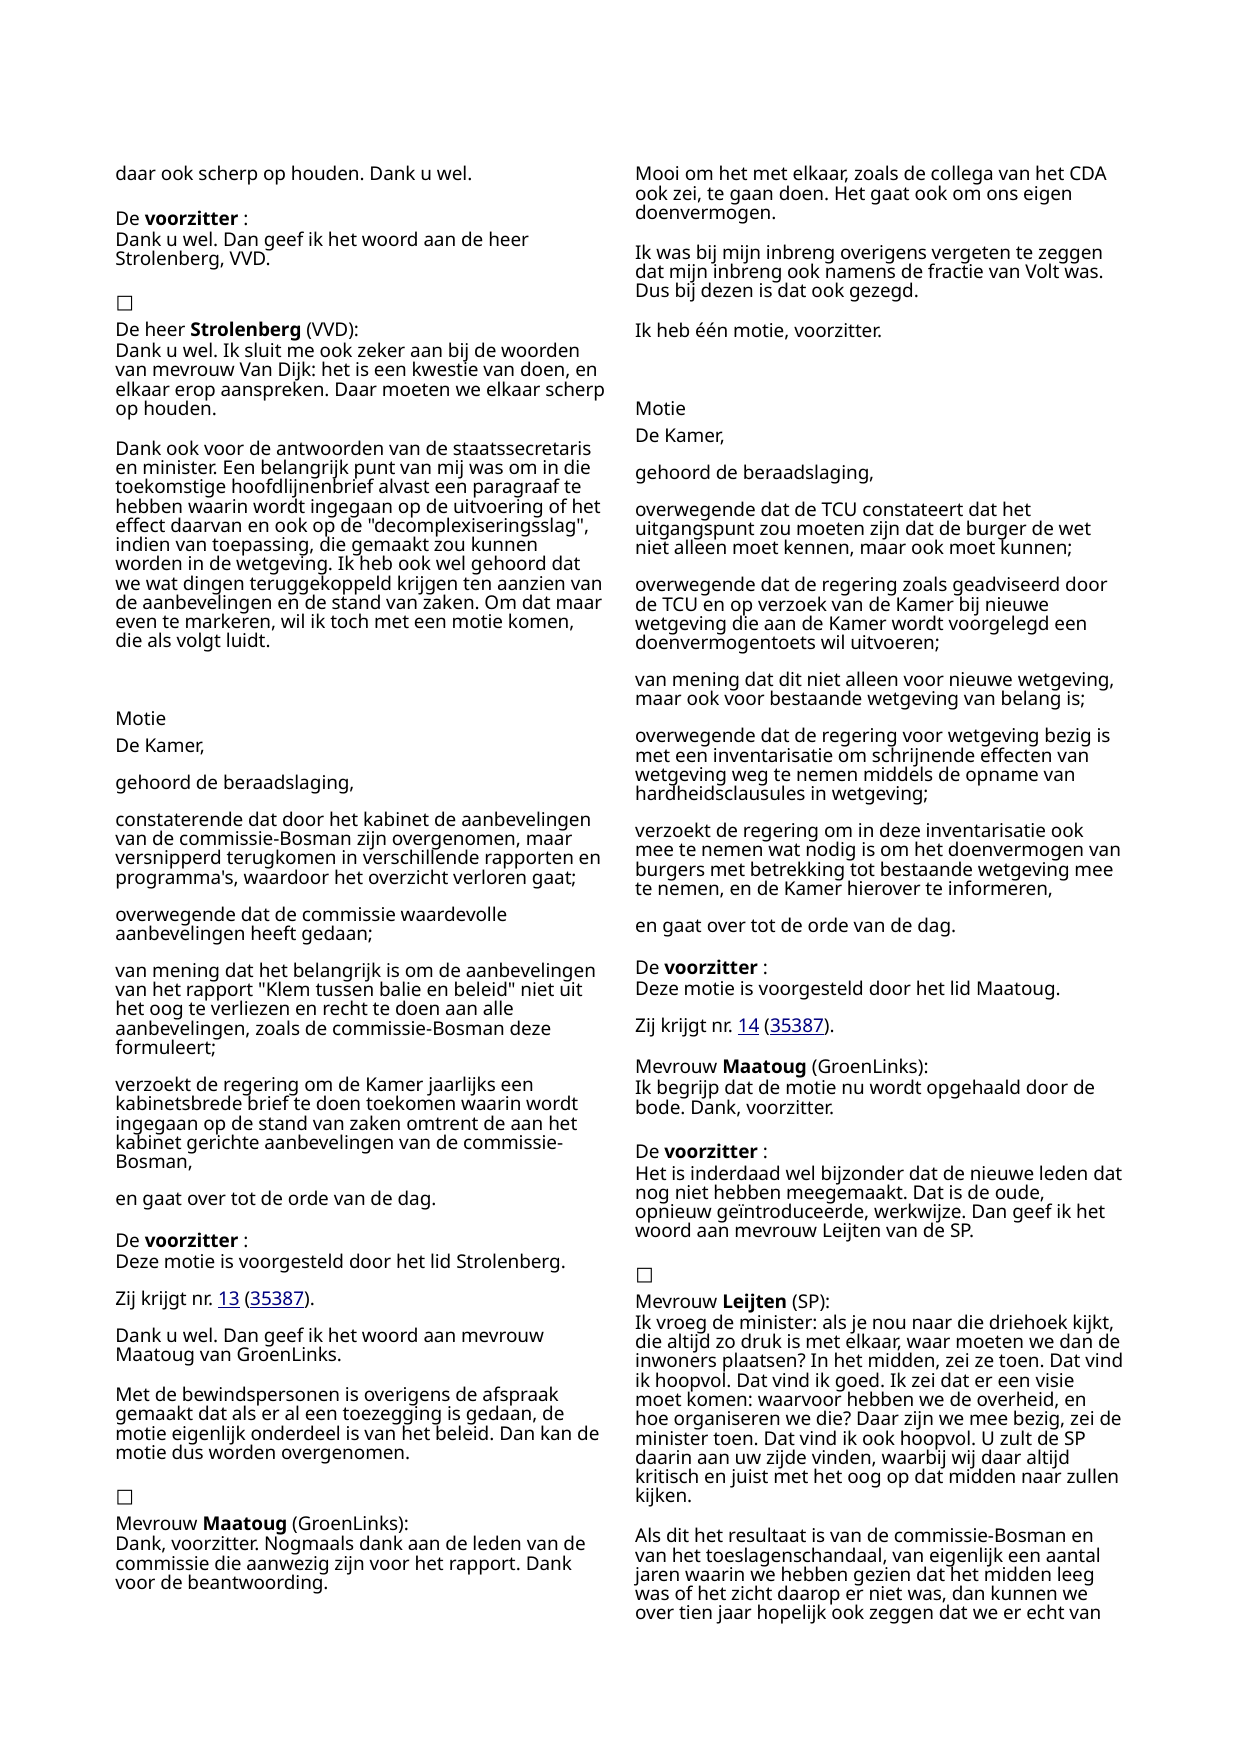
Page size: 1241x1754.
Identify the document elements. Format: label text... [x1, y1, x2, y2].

text Mevrouw Maatoug (GroenLinks): [115, 1510, 605, 1535]
text Motie [635, 395, 1125, 421]
text Ik heb één motie, voorzitter. [635, 322, 1125, 342]
text Dank, voorzitter. Nogmaals dank aan de leden van de commissie die aanwezig zijn voor het rapport. Dank voor de beantwoording. [115, 1535, 605, 1593]
text Mooi om het met elkaar, zoals de collega van het CDA ook zei, te gaan doen. Het gaat ook om ons eigen doenvermogen. [635, 165, 1125, 223]
text Deze motie is voorgesteld door het lid Maatoug. [635, 979, 1125, 999]
text constaterende dat door het kabinet de aanbevelingen van de commissie-Bosman zijn overgenomen, maar versnipperd terugkomen in verschillende rapporten en programma's, waardoor het overzicht verloren gaat; [115, 811, 605, 888]
text Het is inderdaad wel bijzonder dat de nieuwe leden dat nog niet hebben meegemaakt. Dat is de oude, opnieuw geïntroduceerde, werkwijze. Dan geef ik het woord aan mevrouw Leijten van de SP. [635, 1164, 1125, 1242]
text Zij krijgt nr. 14 (35387). [635, 1017, 1125, 1036]
text Dank ook voor de antwoorden van de staatssecretaris en minister. Een belangrijk punt van mij was om in die toekomstige hoofdlijnenbrief alvast een paragraaf te hebben waarin wordt ingegaan op de uitvoering of het effect daarvan en ook op de "decomplexiseringsslag", indien van toepassing, die gemaakt zou kunnen worden in de wetgeving. Ik heb ook wel gehoord dat we wat dingen teruggekoppeld krijgen ten aanzien van de aanbevelingen en de stand van zaken. Om dat maar even te markeren, wil ik toch met een motie komen, die als volgt luidt. [115, 440, 605, 652]
text Ik vroeg de minister: als je nou naar die driehoek kijkt, die altijd zo druk is met elkaar, waar moeten we dan de inwoners plaatsen? In het midden, zei ze toen. Dat vind ik hoopvol. Dat vind ik goed. Ik zei dat er een visie moet komen: waarvoor hebben we de overheid, en hoe organiseren we die? Daar zijn we mee bezig, zei de minister toen. Dat vind ik ook hoopvol. U zult de SP daarin aan uw zijde vinden, waarbij wij daar altijd kritisch en juist met het oog op dat midden naar zullen kijken. [635, 1314, 1125, 1507]
text Zij krijgt nr. 13 (35387). [115, 1290, 605, 1309]
text ⬜ [635, 1262, 1125, 1288]
text Als dit het resultaat is van de commissie-Bosman en van het toeslagenschandaal, van eigenlijk een aantal jaren waarin we hebben gezien dat het midden leeg was of het zicht daarop er niet was, dan kunnen we over tien jaar hopelijk ook zeggen dat we er echt van [635, 1527, 1125, 1624]
text van mening dat dit niet alleen voor nieuwe wetgeving, maar ook voor bestaande wetgeving van belang is; [635, 671, 1125, 709]
text overwegende dat de commissie waardevolle aanbevelingen heeft gedaan; [115, 906, 605, 944]
text overwegende dat de regering voor wetgeving bezig is met een inventarisatie om schrijnende effecten van wetgeving weg te nemen middels de opname van hardheidsclausules in wetgeving; [635, 727, 1125, 804]
text van mening dat het belangrijk is om de aanbevelingen van het rapport "Klem tussen balie en beleid" niet uit het oog te verliezen en recht te doen aan alle aanbevelingen, zoals de commissie-Bosman deze formuleert; [115, 962, 605, 1058]
text daar ook scherp op houden. Dank u wel. [115, 165, 605, 184]
text gehoord de beraadslaging, [115, 774, 605, 793]
text De voorzitter : [115, 1227, 605, 1253]
text ⬜ [115, 291, 605, 316]
text De Kamer, [115, 737, 605, 756]
text De voorzitter : [635, 954, 1125, 979]
text gehoord de beraadslaging, [635, 464, 1125, 483]
text overwegende dat de regering zoals geadviseerd door de TCU en op verzoek van de Kamer bij nieuwe wetgeving die aan de Kamer wordt voorgelegd een doenvermogentoets wil uitvoeren; [635, 576, 1125, 653]
text Dank u wel. Dan geef ik het woord aan de heer Strolenberg, VVD. [115, 231, 605, 270]
text overwegende dat de TCU constateert dat het uitgangspunt zou moeten zijn dat de burger de wet niet alleen moet kennen, maar ook moet kunnen; [635, 501, 1125, 558]
text Dank u wel. Dan geef ik het woord aan mevrouw Maatoug van GroenLinks. [115, 1327, 605, 1365]
text Deze motie is voorgesteld door het lid Strolenberg. [115, 1253, 605, 1272]
text Dank u wel. Ik sluit me ook zeker aan bij de woorden van mevrouw Van Dijk: het is een kwestie van doen, en elkaar erop aanspreken. Daar moeten we elkaar scherp op houden. [115, 342, 605, 419]
text De voorzitter : [635, 1139, 1125, 1164]
text en gaat over tot de orde van de dag. [635, 917, 1125, 936]
text De Kamer, [635, 427, 1125, 446]
text verzoekt de regering om in deze inventarisatie ook mee te nemen wat nodig is om het doenvermogen van burgers met betrekking tot bestaande wetgeving mee te nemen, en de Kamer hierover te informeren, [635, 822, 1125, 899]
text De heer Strolenberg (VVD): [115, 316, 605, 342]
text ⬜ [115, 1484, 605, 1510]
text en gaat over tot de orde van de dag. [115, 1190, 605, 1209]
text Ik begrijp dat de motie nu wordt opgehaald door de bode. Dank, voorzitter. [635, 1079, 1125, 1118]
text Motie [115, 705, 605, 731]
text Mevrouw Leijten (SP): [635, 1288, 1125, 1314]
text Met de bewindspersonen is overigens de afspraak gemaakt dat als er al een toezegging is gedaan, de motie eigenlijk onderdeel is van het beleid. Dan kan de motie dus worden overgenomen. [115, 1386, 605, 1463]
text Mevrouw Maatoug (GroenLinks): [635, 1054, 1125, 1079]
text De voorzitter : [115, 205, 605, 231]
text verzoekt de regering om de Kamer jaarlijks een kabinetsbrede brief te doen toekomen waarin wordt ingegaan op de stand van zaken omtrent de aan het kabinet gerichte aanbevelingen van de commissie-Bosman, [115, 1076, 605, 1172]
text Ik was bij mijn inbreng overigens vergeten te zeggen dat mijn inbreng ook namens de fractie van Volt was. Dus bij dezen is dat ook gezegd. [635, 244, 1125, 302]
